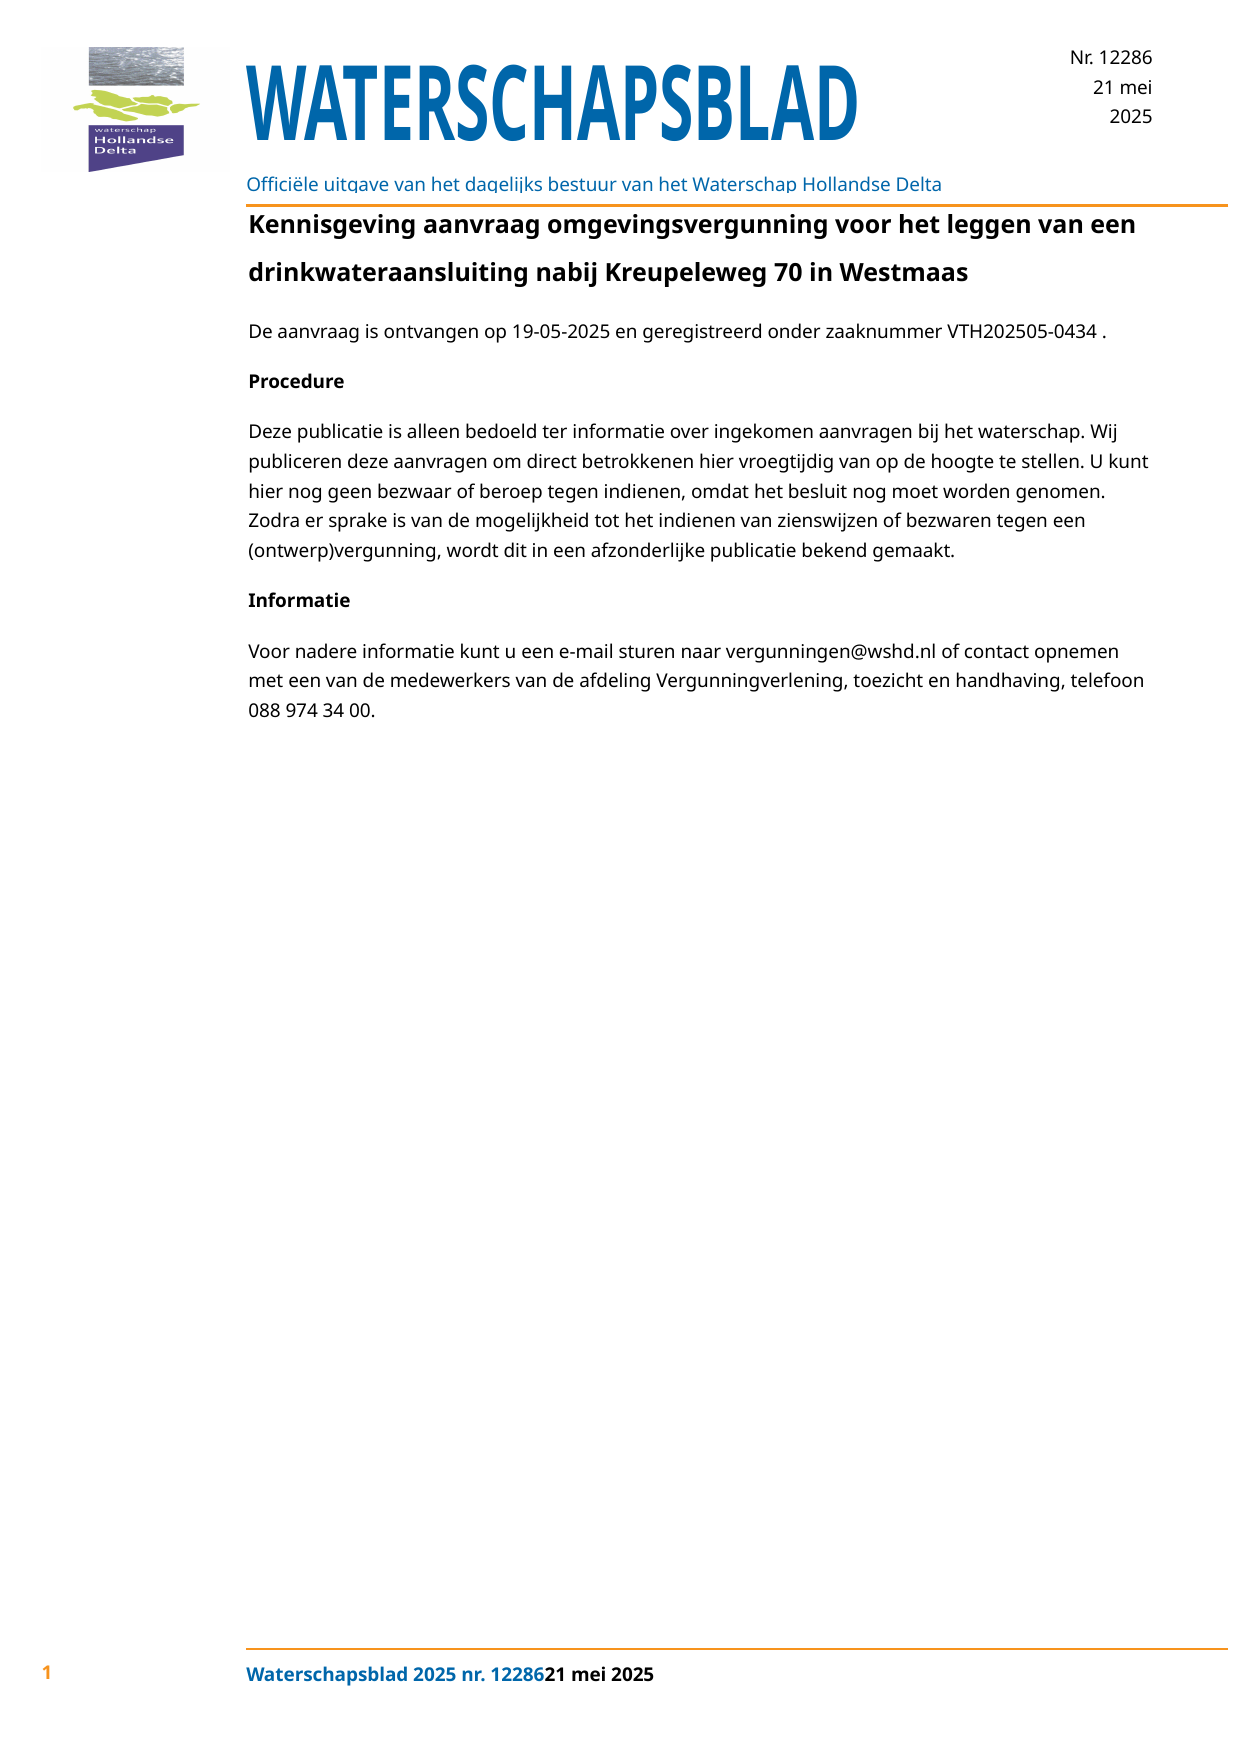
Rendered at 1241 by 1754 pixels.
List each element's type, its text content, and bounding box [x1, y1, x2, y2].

text Kennisgeving aanvraag omgevingsvergunning voor het leggen van een drinkwateraansluiting nabij Kreupeleweg 70 in Westmaas [248, 207, 1152, 288]
text De aanvraag is ontvangen op 19-05-2025 en geregistreerd onder zaaknummer VTH202505-0434 . [248, 318, 1152, 344]
text Voor nadere informatie kunt u een e-mail sturen naar vergunningen@wshd.nl of contact opnemen met een van de medewerkers van de afdeling Vergunningverlening, toezicht en handhaving, telefoon 088 974 34 00. [248, 638, 1152, 723]
text Deze publicatie is alleen bedoeld ter informatie over ingekomen aanvragen bij het waterschap. Wij publiceren deze aanvragen om direct betrokkenen hier vroegtijdig van op de hoogte te stellen. U kunt hier nog geen bezwaar of beroep tegen indienen, omdat het besluit nog moet worden genomen. Zodra er sprake is van de mogelijkheid tot het indienen van zienswijzen of bezwaren tegen een (ontwerp)vergunning, wordt dit in een afzonderlijke publicatie bekend gemaakt. [248, 419, 1152, 563]
text Procedure [248, 368, 1152, 394]
text Informatie [248, 587, 1152, 613]
picture [41, 47, 231, 172]
